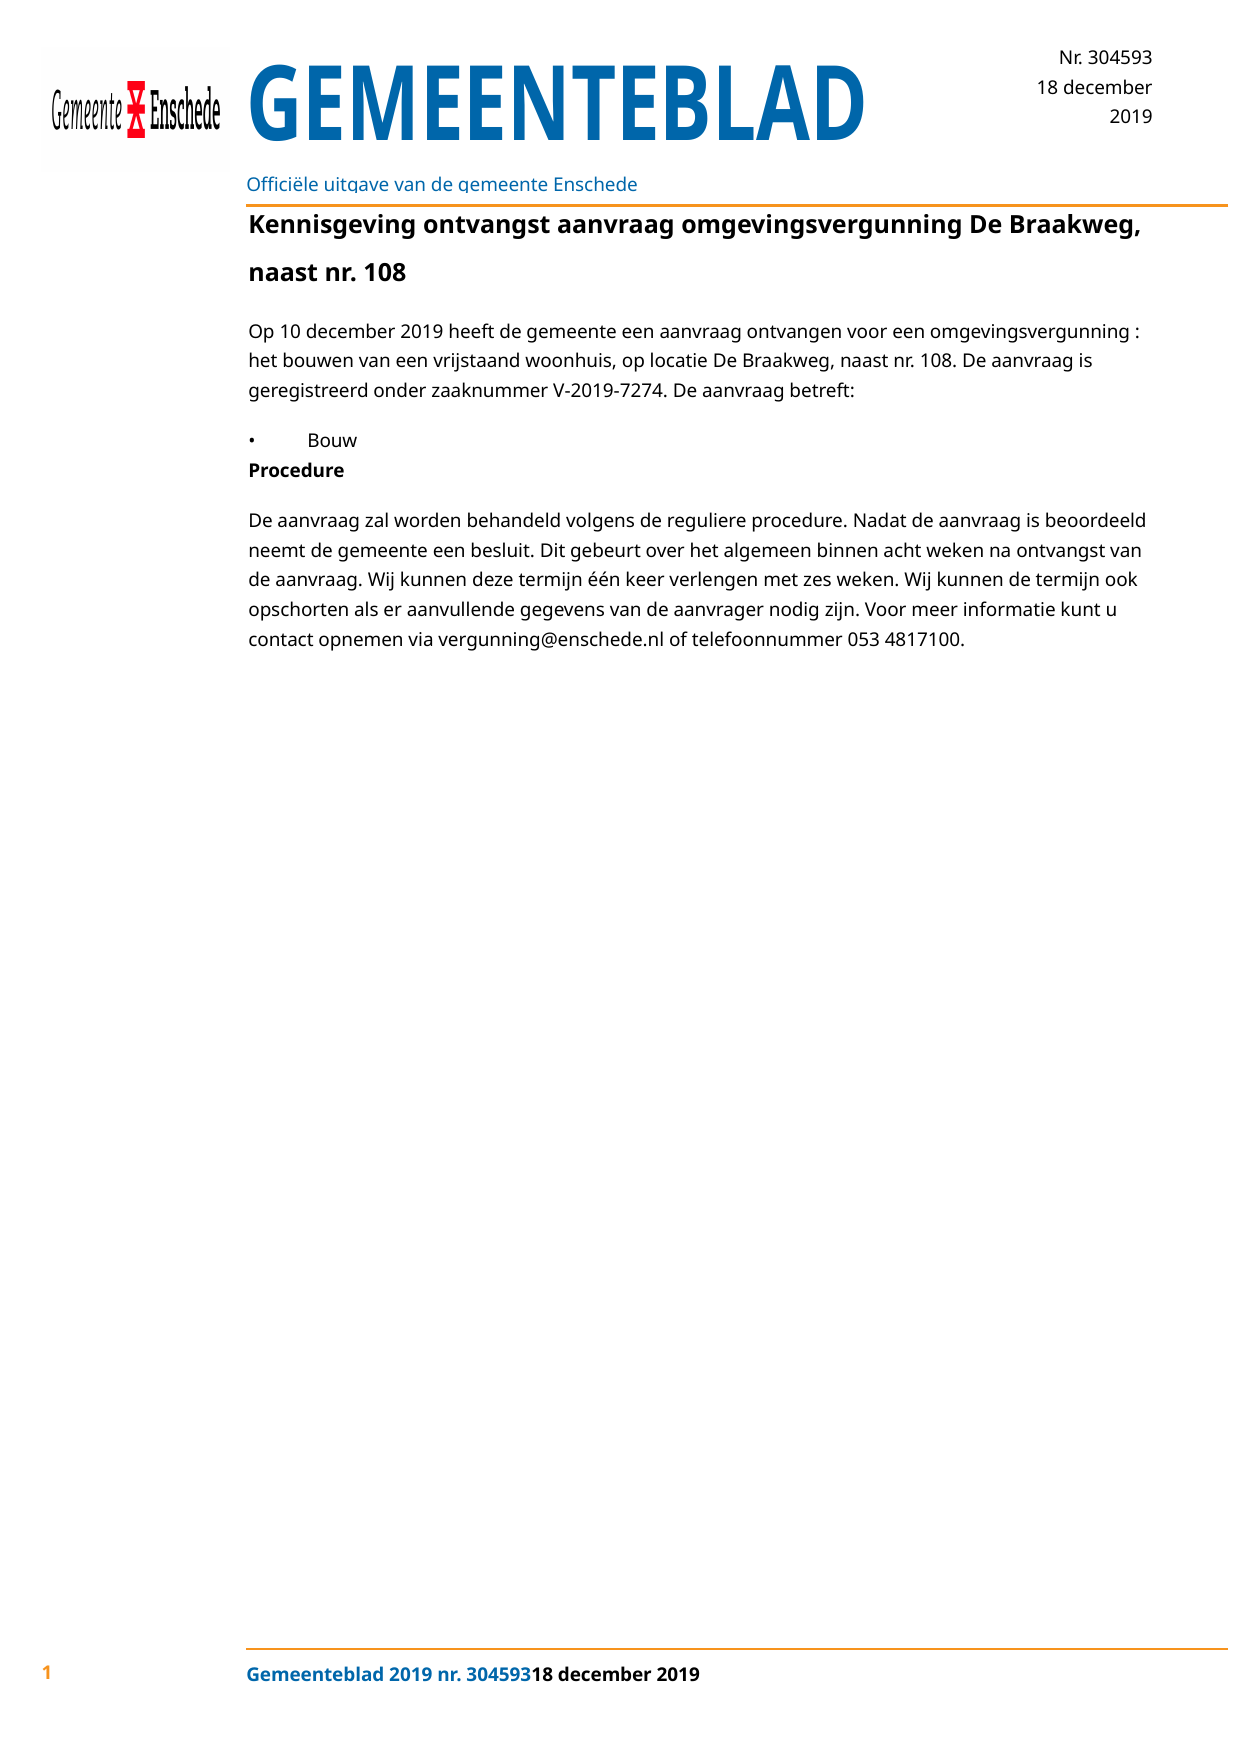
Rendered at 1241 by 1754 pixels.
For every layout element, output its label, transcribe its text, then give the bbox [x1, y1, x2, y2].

text De aanvraag zal worden behandeld volgens de reguliere procedure. Nadat de aanvraag is beoordeeld neemt de gemeente een besluit. Dit gebeurt over het algemeen binnen acht weken na ontvangst van de aanvraag. Wij kunnen deze termijn één keer verlengen met zes weken. Wij kunnen de termijn ook opschorten als er aanvullende gegevens van de aanvrager nodig zijn. Voor meer informatie kunt u contact opnemen via vergunning@enschede.nl of telefoonnummer 053 4817100. [248, 507, 1152, 652]
text Procedure [248, 457, 1152, 483]
text Op 10 december 2019 heeft de gemeente een aanvraag ontvangen voor een omgevingsvergunning : het bouwen van een vrijstaand woonhuis, op locatie De Braakweg, naast nr. 108. De aanvraag is geregistreerd onder zaaknummer V-2019-7274. De aanvraag betreft: [248, 318, 1152, 403]
list Bouw [248, 427, 1152, 453]
text Kennisgeving ontvangst aanvraag omgevingsvergunning De Braakweg, naast nr. 108 [248, 207, 1152, 288]
picture [41, 47, 231, 172]
